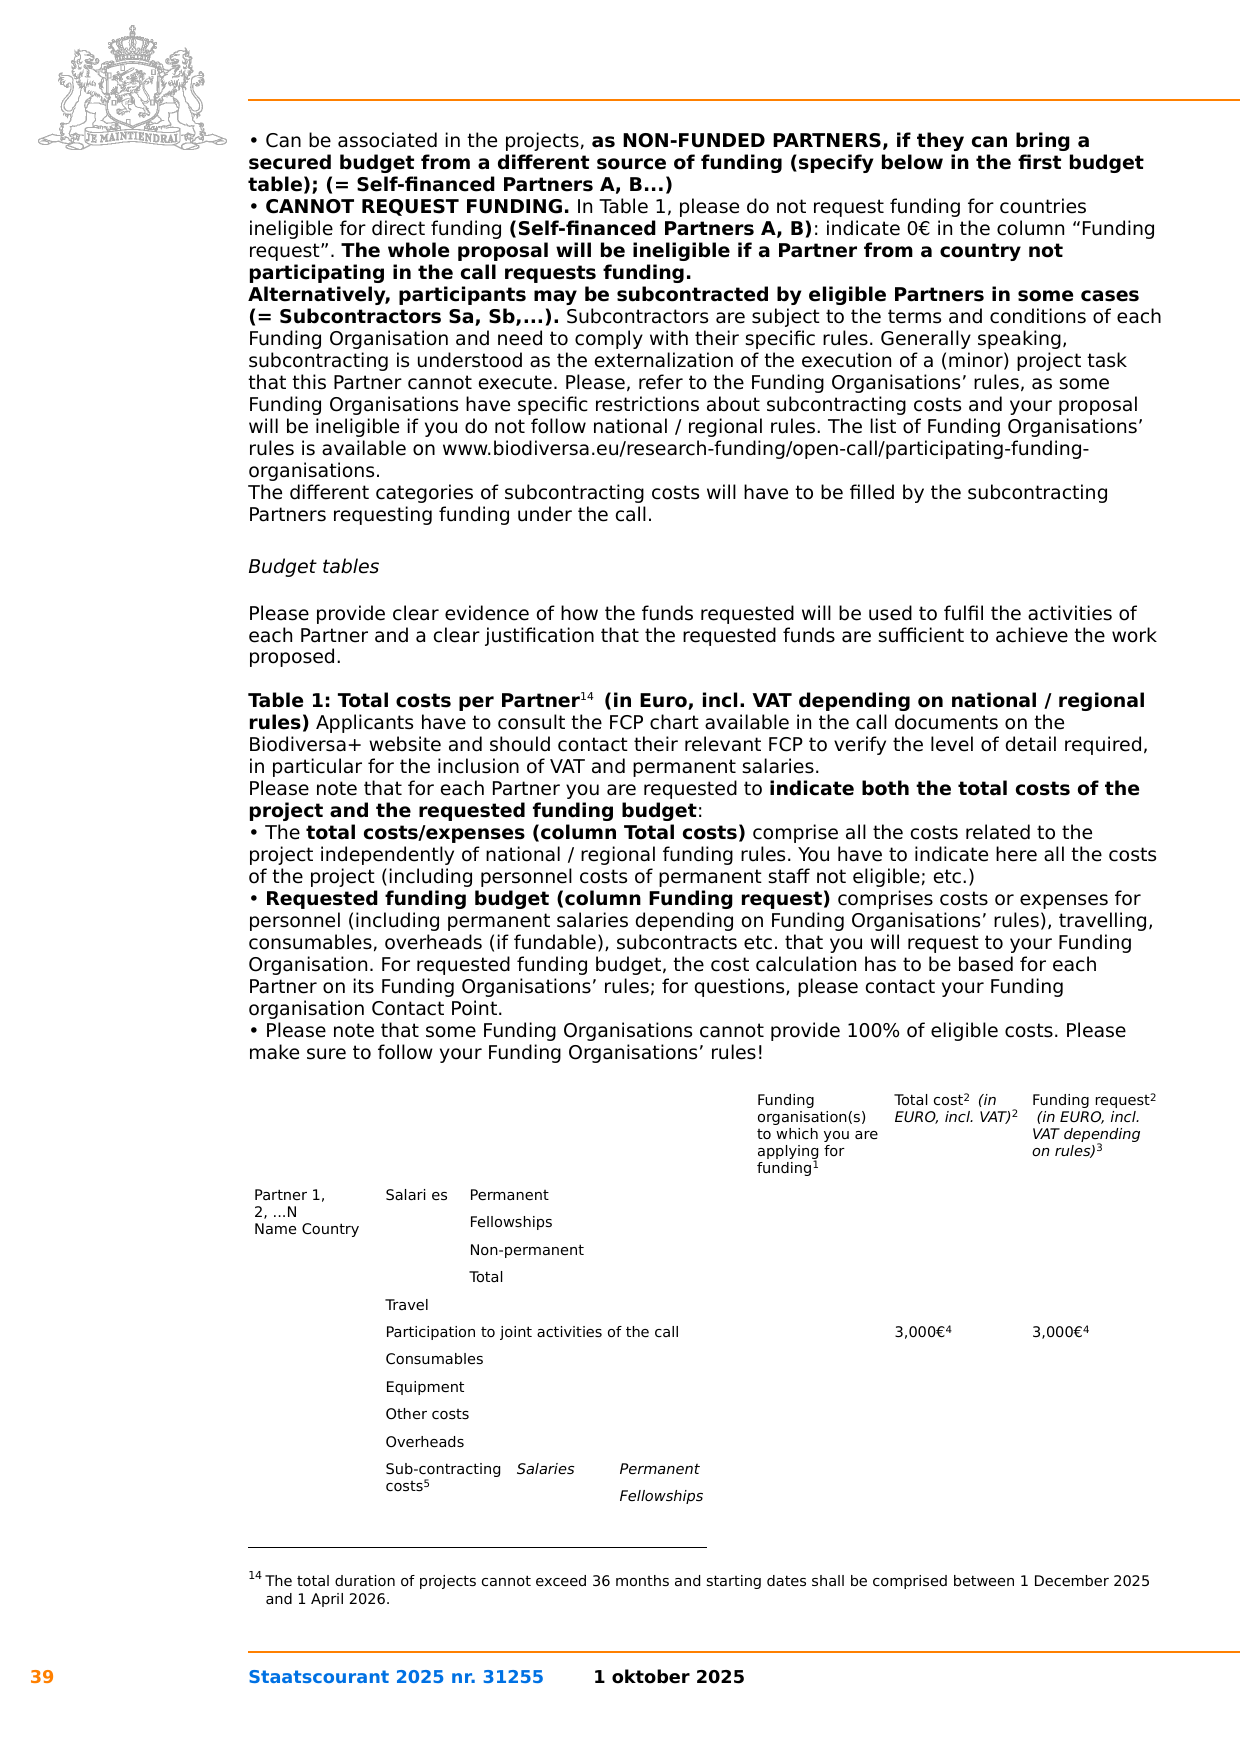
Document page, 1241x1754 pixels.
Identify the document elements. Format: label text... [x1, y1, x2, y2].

text • The total costs/expenses (column Total costs) comprise all the costs related to the project independently of national / regional funding rules. You have to indicate here all the costs of the project (including personnel costs of permanent staff not eligible; etc.) [248, 822, 1163, 888]
table_cell 3,000€4 [1026, 1319, 1163, 1346]
table_cell [751, 1374, 888, 1400]
table_header [380, 1087, 750, 1181]
table_cell [751, 1429, 888, 1455]
table_cell [1026, 1401, 1163, 1428]
table_header [249, 1087, 379, 1181]
table_cell [751, 1347, 888, 1373]
table_cell [889, 1401, 1025, 1428]
text Please note that for each Partner you are requested to indicate both the total costs of the project and the requested funding budget: [248, 778, 1163, 822]
table_cell 3,000€4 [889, 1319, 1025, 1346]
table_cell [1026, 1347, 1163, 1373]
table_cell [1026, 1429, 1163, 1455]
table_cell [249, 1429, 379, 1510]
text • CANNOT REQUEST FUNDING. In Table 1, please do not request funding for countries ineligible for direct funding (Self-financed Partners A, B): indicate 0€ in the column “Funding request”. The whole proposal will be ineligible if a Partner from a country not participating in the call requests funding. [248, 196, 1163, 284]
text • Please note that some Funding Organisations cannot provide 100% of eligible costs. Please make sure to follow your Funding Organisations’ rules! [248, 1020, 1163, 1064]
table_cell [751, 1237, 888, 1263]
table_cell [889, 1210, 1025, 1236]
picture [38, 25, 227, 150]
table_cell [751, 1401, 888, 1428]
table_cell Sub-contracting costs5 [380, 1456, 510, 1510]
table_cell [1026, 1182, 1163, 1208]
text Please provide clear evidence of how the funds requested will be used to fulfil the activities of each Partner and a clear justification that the requested funds are sufficient to achieve the work proposed. [248, 602, 1163, 668]
table_cell [1026, 1237, 1163, 1263]
table_cell Salaries [511, 1456, 613, 1510]
table_cell Non-permanent [464, 1237, 750, 1263]
table_cell [1026, 1374, 1163, 1400]
table_cell [751, 1264, 888, 1291]
table_cell Travel [380, 1292, 750, 1318]
table_cell [889, 1429, 1025, 1455]
text • Requested funding budget (column Funding request) comprises costs or expenses for personnel (including permanent salaries depending on Funding Organisations’ rules), travelling, consumables, overheads (if fundable), subcontracts etc. that you will request to your Funding Organisation. For requested funding budget, the cost calculation has to be based for each Partner on its Funding Organisations’ rules; for questions, please contact your Funding organisation Contact Point. [248, 888, 1163, 1020]
table_cell Fellowships [614, 1484, 750, 1510]
table_cell Total [464, 1264, 750, 1291]
table_cell Fellowships [464, 1210, 750, 1236]
text Alternatively, participants may be subcontracted by eligible Partners in some cases (= Subcontractors Sa, Sb,...). Subcontractors are subject to the terms and conditions of each Funding Organisation and need to comply with their specific rules. Generally speaking, subcontracting is understood as the externalization of the execution of a (minor) project task that this Partner cannot execute. Please, refer to the Funding Organisations’ rules, as some Funding Organisations have specific restrictions about subcontracting costs and your proposal will be ineligible if you do not follow national / regional rules. The list of Funding Organisations’ rules is available on www.biodiversa.eu/research-funding/open-call/participating-funding-organisations. [248, 284, 1163, 482]
text • Can be associated in the projects, as NON-FUNDED PARTNERS, if they can bring a secured budget from a different source of funding (specify below in the first budget table); (= Self-financed Partners A, B...) [248, 130, 1163, 196]
table_cell Permanent [464, 1182, 750, 1208]
table_header Funding request2 (in EURO, incl. VAT depending on rules)3 [1026, 1087, 1163, 1181]
table_cell Equipment [380, 1374, 750, 1400]
table_cell Permanent [614, 1456, 750, 1482]
table_cell [889, 1237, 1025, 1263]
text Table 1: Total costs per Partner (in Euro, incl. VAT depending on national / regional rules) Applicants have to consult the FCP chart available in the call documents on the Biodiversa+ website and should contact their relevant FCP to verify the level of detail required, in particular for the inclusion of VAT and permanent salaries. [248, 690, 1163, 778]
table_cell [1026, 1264, 1163, 1291]
subtitle Budget tables [248, 556, 1163, 577]
text The different categories of subcontracting costs will have to be filled by the subcontracting Partners requesting funding under the call. [248, 482, 1163, 526]
table_cell [751, 1319, 888, 1346]
table_cell [1026, 1292, 1163, 1318]
table_cell [1026, 1456, 1163, 1510]
table_cell [1026, 1210, 1163, 1236]
table_cell [889, 1292, 1025, 1318]
table_cell [751, 1182, 888, 1208]
table_cell [751, 1456, 888, 1510]
table_header Funding organisation(s) to which you are applying for funding1 [751, 1087, 888, 1181]
table_cell Overheads [380, 1429, 750, 1455]
table_cell [889, 1264, 1025, 1291]
table_header Total cost2 (in EURO, incl. VAT)2 [889, 1087, 1025, 1181]
table_cell [751, 1292, 888, 1318]
table_cell [889, 1347, 1025, 1373]
table_cell [889, 1374, 1025, 1400]
table_cell [889, 1456, 1025, 1510]
table_cell [751, 1210, 888, 1236]
table_cell Partner 1, 2, ...N Name Country [249, 1182, 379, 1428]
table_cell [889, 1182, 1025, 1208]
table_cell Salari es [380, 1182, 463, 1291]
table_cell Consumables [380, 1347, 750, 1373]
text The total duration of projects cannot exceed 36 months and starting dates shall be comprised between 1 December 2025 and 1 April 2026. [248, 1569, 1163, 1608]
table_cell Participation to joint activities of the call [380, 1319, 750, 1346]
table_cell Other costs [380, 1401, 750, 1428]
